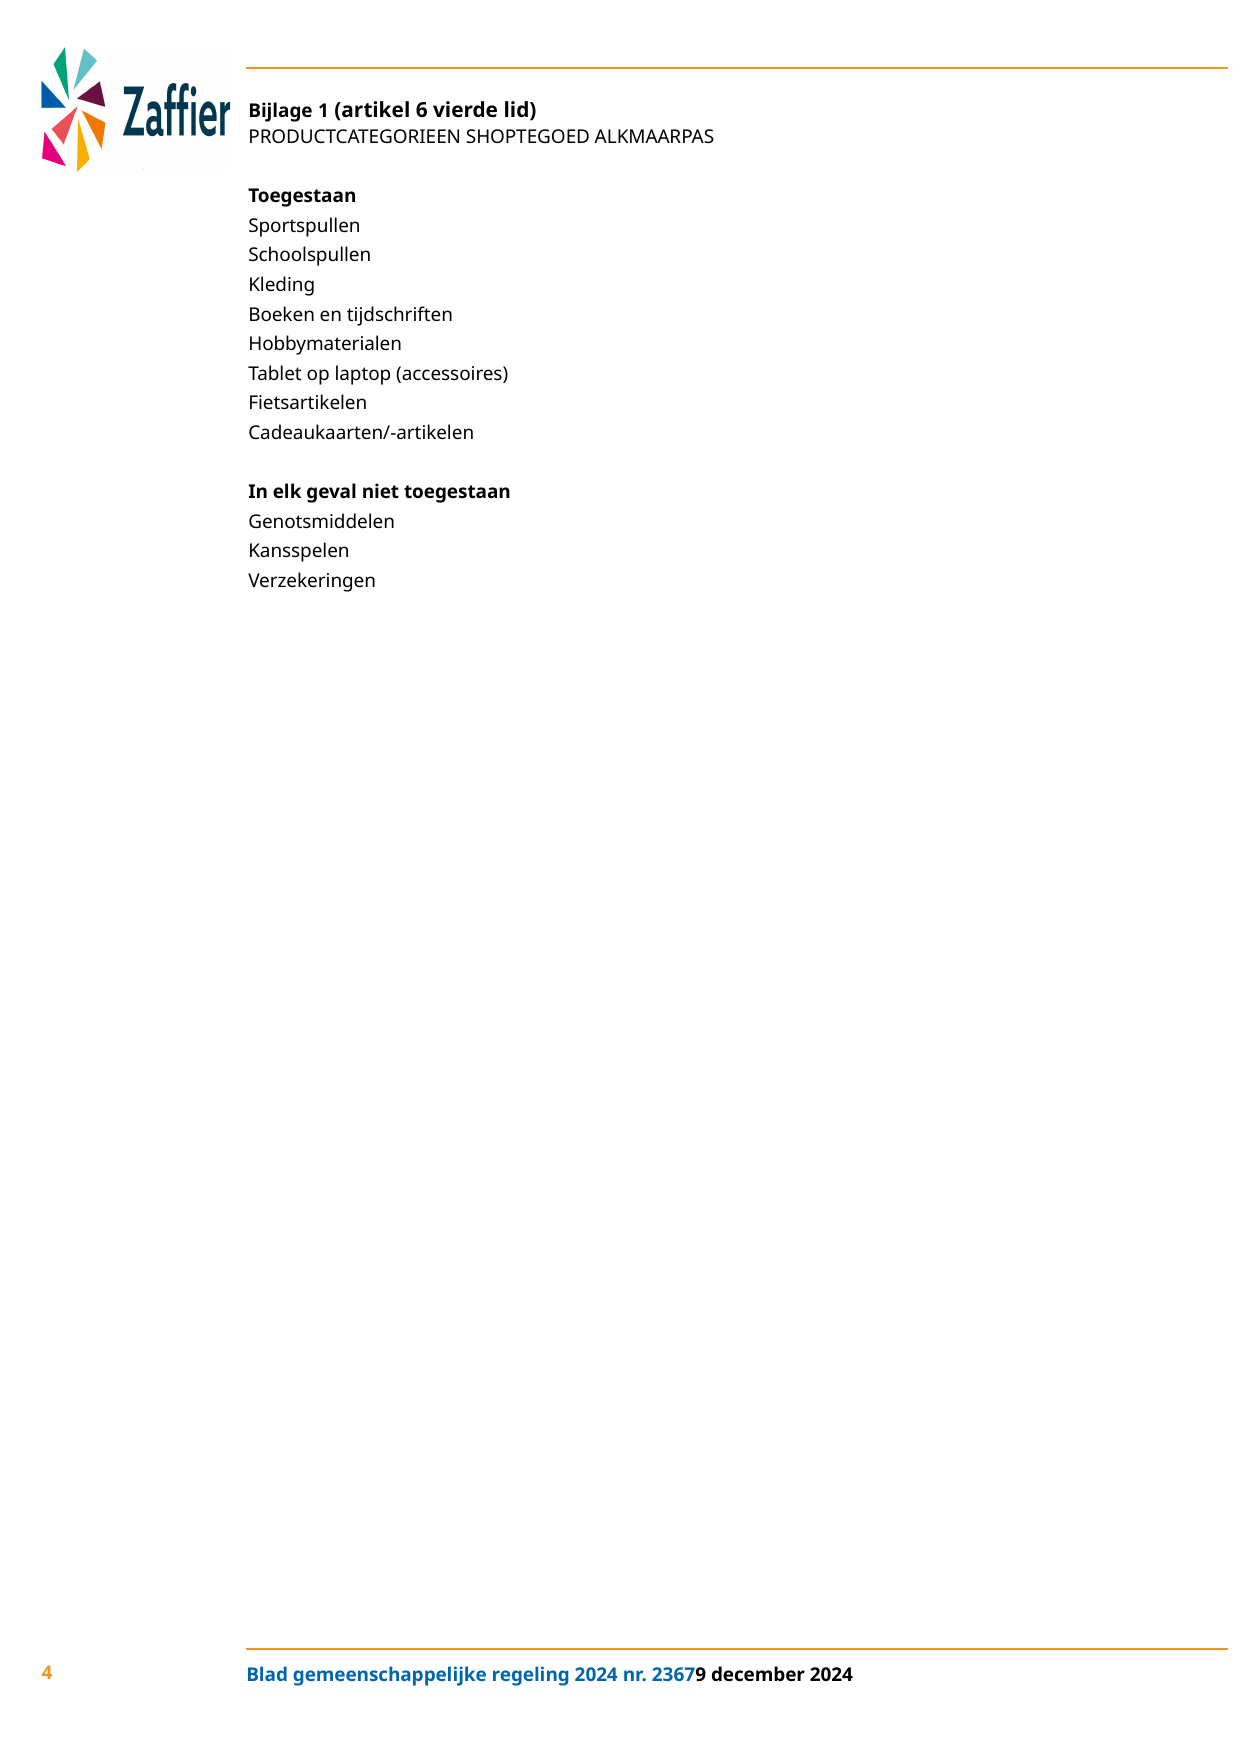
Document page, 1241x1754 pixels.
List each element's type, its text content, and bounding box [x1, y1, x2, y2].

text Cadeaukaarten/-artikelen [248, 419, 1152, 445]
text Sportspullen [248, 212, 1152, 238]
text Bijlage 1 (artikel 6 vierde lid) [248, 95, 1152, 123]
text Verzekeringen [248, 567, 1152, 593]
text Kansspelen [248, 537, 1152, 563]
text Hobbymaterialen [248, 330, 1152, 356]
text PRODUCTCATEGORIEEN SHOPTEGOED ALKMAARPAS [248, 123, 1152, 149]
text In elk geval niet toegestaan [248, 478, 1152, 504]
text Boeken en tijdschriften [248, 301, 1152, 327]
text Toegestaan [248, 182, 1152, 208]
text Schoolspullen [248, 242, 1152, 267]
text Genotsmiddelen [248, 508, 1152, 534]
text Tablet op laptop (accessoires) [248, 360, 1152, 386]
picture [41, 47, 231, 172]
text Kleding [248, 271, 1152, 297]
text Fietsartikelen [248, 389, 1152, 415]
